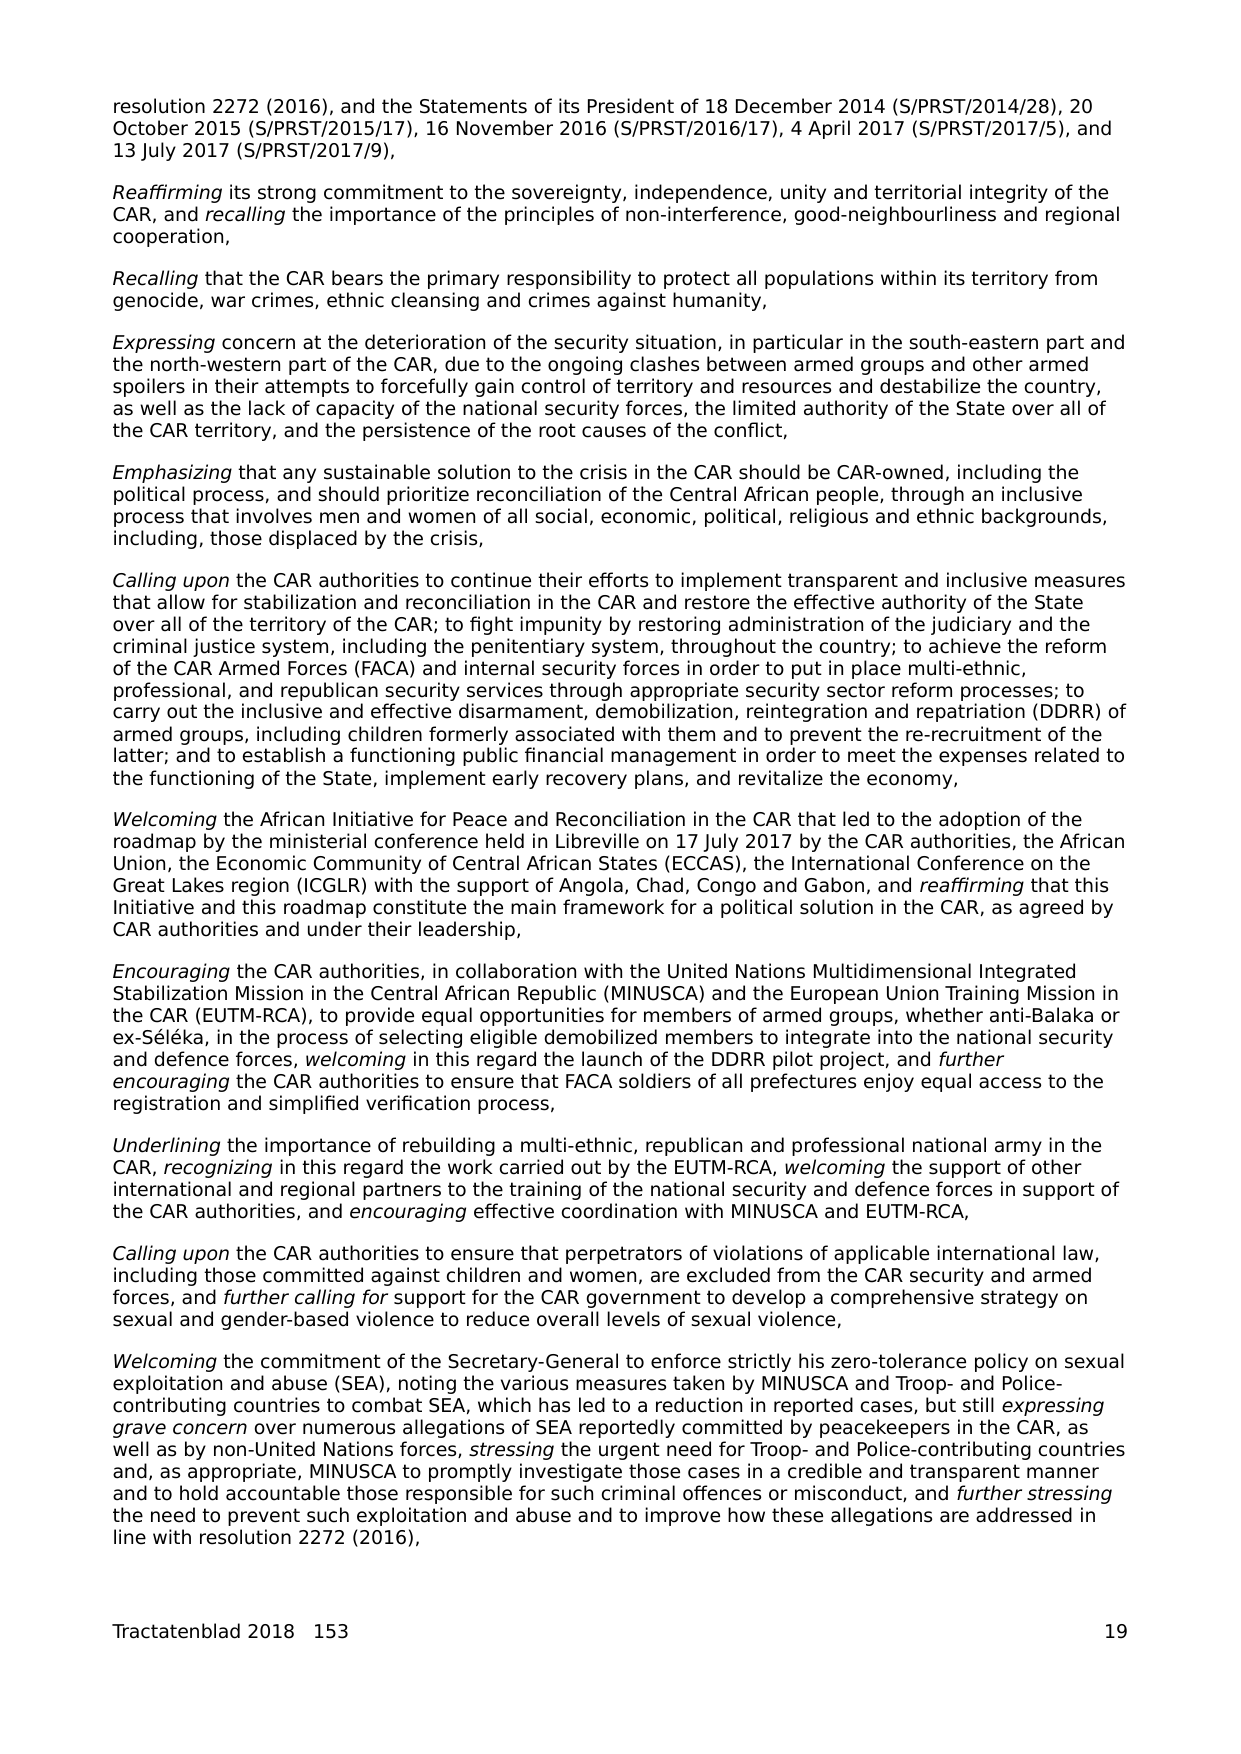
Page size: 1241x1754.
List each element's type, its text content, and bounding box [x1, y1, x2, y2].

text Calling upon the CAR authorities to ensure that perpetrators of violations of applicable international law, including those committed against children and women, are excluded from the CAR security and armed forces, and further calling for support for the CAR government to develop a comprehensive strategy on sexual and gender-based violence to reduce overall levels of sexual violence, [112, 1243, 1128, 1331]
text Underlining the importance of rebuilding a multi-ethnic, republican and professional national army in the CAR, recognizing in this regard the work carried out by the EUTM-RCA, welcoming the support of other international and regional partners to the training of the national security and defence forces in support of the CAR authorities, and encouraging effective coordination with MINUSCA and EUTM-RCA, [112, 1135, 1128, 1223]
text Recalling that the CAR bears the primary responsibility to protect all populations within its territory from genocide, war crimes, ethnic cleansing and crimes against humanity, [112, 268, 1128, 312]
text Encouraging the CAR authorities, in collaboration with the United Nations Multidimensional Integrated Stabilization Mission in the Central African Republic (MINUSCA) and the European Union Training Mission in the CAR (EUTM-RCA), to provide equal opportunities for members of armed groups, whether anti-Balaka or ex-Séléka, in the process of selecting eligible demobilized members to integrate into the national security and defence forces, welcoming in this regard the launch of the DDRR pilot project, and further encouraging the CAR authorities to ensure that FACA soldiers of all prefectures enjoy equal access to the registration and simplified verification process, [112, 961, 1128, 1115]
text Expressing concern at the deterioration of the security situation, in particular in the south-eastern part and the north-western part of the CAR, due to the ongoing clashes between armed groups and other armed spoilers in their attempts to forcefully gain control of territory and resources and destabilize the country, as well as the lack of capacity of the national security forces, the limited authority of the State over all of the CAR territory, and the persistence of the root causes of the conflict, [112, 332, 1128, 442]
text Calling upon the CAR authorities to continue their efforts to implement transparent and inclusive measures that allow for stabilization and reconciliation in the CAR and restore the effective authority of the State over all of the territory of the CAR; to fight impunity by restoring administration of the judiciary and the criminal justice system, including the penitentiary system, throughout the country; to achieve the reform of the CAR Armed Forces (FACA) and internal security forces in order to put in place multi-ethnic, professional, and republican security services through appropriate security sector reform processes; to carry out the inclusive and effective disarmament, demobilization, reintegration and repatriation (DDRR) of armed groups, including children formerly associated with them and to prevent the re-recruitment of the latter; and to establish a functioning public financial management in order to meet the expenses related to the functioning of the State, implement early recovery plans, and revitalize the economy, [112, 569, 1128, 789]
text Reaffirming its strong commitment to the sovereignty, independence, unity and territorial integrity of the CAR, and recalling the importance of the principles of non-interference, good-neighbourliness and regional cooperation, [112, 182, 1128, 248]
text Welcoming the commitment of the Secretary-General to enforce strictly his zero-tolerance policy on sexual exploitation and abuse (SEA), noting the various measures taken by MINUSCA and Troop- and Police-contributing countries to combat SEA, which has led to a reduction in reported cases, but still expressing grave concern over numerous allegations of SEA reportedly committed by peacekeepers in the CAR, as well as by non-United Nations forces, stressing the urgent need for Troop- and Police-contributing countries and, as appropriate, MINUSCA to promptly investigate those cases in a credible and transparent manner and to hold accountable those responsible for such criminal offences or misconduct, and further stressing the need to prevent such exploitation and abuse and to improve how these allegations are addressed in line with resolution 2272 (2016), [112, 1351, 1128, 1549]
text Emphasizing that any sustainable solution to the crisis in the CAR should be CAR-owned, including the political process, and should prioritize reconciliation of the Central African people, through an inclusive process that involves men and women of all social, economic, political, religious and ethnic backgrounds, including, those displaced by the crisis, [112, 462, 1128, 549]
text resolution 2272 (2016), and the Statements of its President of 18 December 2014 (S/PRST/2014/28), 20 October 2015 (S/PRST/2015/17), 16 November 2016 (S/PRST/2016/17), 4 April 2017 (S/PRST/2017/5), and 13 July 2017 (S/PRST/2017/9), [112, 96, 1128, 162]
text Welcoming the African Initiative for Peace and Reconciliation in the CAR that led to the adoption of the roadmap by the ministerial conference held in Libreville on 17 July 2017 by the CAR authorities, the African Union, the Economic Community of Central African States (ECCAS), the International Conference on the Great Lakes region (ICGLR) with the support of Angola, Chad, Congo and Gabon, and reaffirming that this Initiative and this roadmap constitute the main framework for a political solution in the CAR, as agreed by CAR authorities and under their leadership, [112, 809, 1128, 941]
